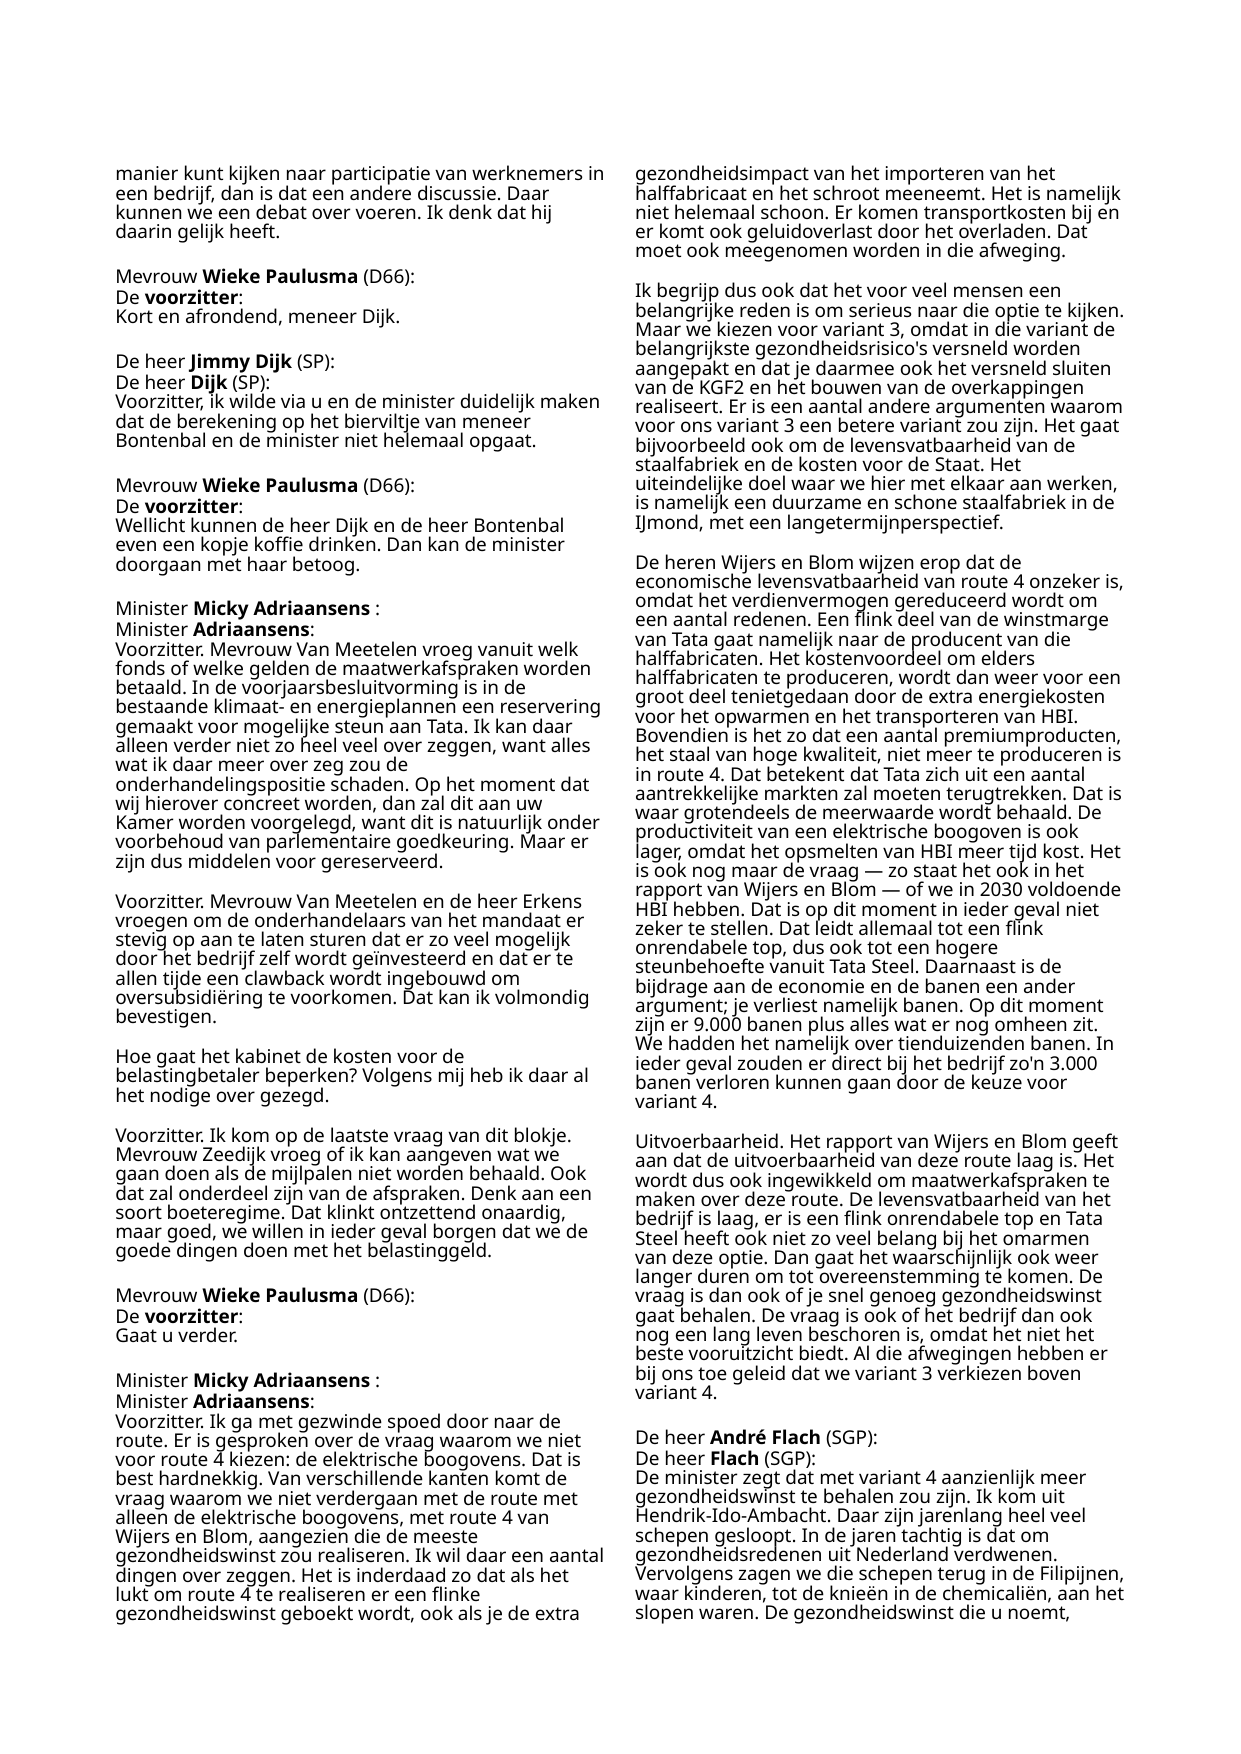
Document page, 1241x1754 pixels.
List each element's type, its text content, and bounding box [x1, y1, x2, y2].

text Voorzitter. Mevrouw Van Meetelen en de heer Erkens vroegen om de onderhandelaars van het mandaat er stevig op aan te laten sturen dat er zo veel mogelijk door het bedrijf zelf wordt geïnvesteerd en dat er te allen tijde een clawback wordt ingebouwd om oversubsidiëring te voorkomen. Dat kan ik volmondig bevestigen. [115, 893, 605, 1027]
text Minister Micky Adriaansens : [115, 596, 605, 621]
text De heer Flach (SGP): [635, 1449, 1125, 1469]
text Minister Adriaansens: [115, 1393, 605, 1413]
text De voorzitter: [115, 1308, 605, 1327]
text manier kunt kijken naar participatie van werknemers in een bedrijf, dan is dat een andere discussie. Daar kunnen we een debat over voeren. Ik denk dat hij daarin gelijk heeft. [115, 165, 605, 242]
text Minister Micky Adriaansens : [115, 1368, 605, 1393]
text Voorzitter. Ik kom op de laatste vraag van dit blokje. Mevrouw Zeedijk vroeg of ik kan aangeven wat we gaan doen als de mijlpalen niet worden behaald. Ook dat zal onderdeel zijn van de afspraken. Denk aan een soort boeteregime. Dat klinkt ontzettend onaardig, maar goed, we willen in ieder geval borgen dat we de goede dingen doen met het belastinggeld. [115, 1127, 605, 1262]
text De heren Wijers en Blom wijzen erop dat de economische levensvatbaarheid van route 4 onzeker is, omdat het verdienvermogen gereduceerd wordt om een aantal redenen. Een flink deel van de winstmarge van Tata gaat namelijk naar de producent van die halffabricaten. Het kostenvoordeel om elders halffabricaten te produceren, wordt dan weer voor een groot deel tenietgedaan door de extra energiekosten voor het opwarmen en het transporteren van HBI. Bovendien is het zo dat een aantal premiumproducten, het staal van hoge kwaliteit, niet meer te produceren is in route 4. Dat betekent dat Tata zich uit een aantal aantrekkelijke markten zal moeten terugtrekken. Dat is waar grotendeels de meerwaarde wordt behaald. De productiviteit van een elektrische boogoven is ook lager, omdat het opsmelten van HBI meer tijd kost. Het is ook nog maar de vraag — zo staat het ook in het rapport van Wijers en Blom — of we in 2030 voldoende HBI hebben. Dat is op dit moment in ieder geval niet zeker te stellen. Dat leidt allemaal tot een flink onrendabele top, dus ook tot een hogere steunbehoefte vanuit Tata Steel. Daarnaast is de bijdrage aan de economie en de banen een ander argument; je verliest namelijk banen. Op dit moment zijn er 9.000 banen plus alles wat er nog omheen zit. We hadden het namelijk over tienduizenden banen. In ieder geval zouden er direct bij het bedrijf zo'n 3.000 banen verloren kunnen gaan door de keuze voor variant 4. [635, 554, 1125, 1112]
text De minister zegt dat met variant 4 aanzienlijk meer gezondheidswinst te behalen zou zijn. Ik kom uit Hendrik-Ido-Ambacht. Daar zijn jarenlang heel veel schepen gesloopt. In de jaren tachtig is dat om gezondheidsredenen uit Nederland verdwenen. Vervolgens zagen we die schepen terug in de Filipijnen, waar kinderen, tot de knieën in de chemicaliën, aan het slopen waren. De gezondheidswinst die u noemt, [635, 1469, 1125, 1623]
text De voorzitter: [115, 498, 605, 517]
text Ik begrijp dus ook dat het voor veel mensen een belangrijke reden is om serieus naar die optie te kijken. Maar we kiezen voor variant 3, omdat in die variant de belangrijkste gezondheidsrisico's versneld worden aangepakt en dat je daarmee ook het versneld sluiten van de KGF2 en het bouwen van de overkappingen realiseert. Er is een aantal andere argumenten waarom voor ons variant 3 een betere variant zou zijn. Het gaat bijvoorbeeld ook om de levensvatbaarheid van de staalfabriek en de kosten voor de Staat. Het uiteindelijke doel waar we hier met elkaar aan werken, is namelijk een duurzame en schone staalfabriek in de IJmond, met een langetermijnperspectief. [635, 282, 1125, 533]
text Gaat u verder. [115, 1327, 605, 1347]
text Mevrouw Wieke Paulusma (D66): [115, 263, 605, 289]
text Mevrouw Wieke Paulusma (D66): [115, 1282, 605, 1308]
text Voorzitter. Mevrouw Van Meetelen vroeg vanuit welk fonds of welke gelden de maatwerkafspraken worden betaald. In de voorjaarsbesluitvorming is in de bestaande klimaat- en energieplannen een reservering gemaakt voor mogelijke steun aan Tata. Ik kan daar alleen verder niet zo heel veel over zeggen, want alles wat ik daar meer over zeg zou de onderhandelingspositie schaden. Op het moment dat wij hierover concreet worden, dan zal dit aan uw Kamer worden voorgelegd, want dit is natuurlijk onder voorbehoud van parlementaire goedkeuring. Maar er zijn dus middelen voor gereserveerd. [115, 641, 605, 872]
text Wellicht kunnen de heer Dijk en de heer Bontenbal even een kopje koffie drinken. Dan kan de minister doorgaan met haar betoog. [115, 517, 605, 575]
text Kort en afrondend, meneer Dijk. [115, 308, 605, 327]
text Voorzitter, ik wilde via u en de minister duidelijk maken dat de berekening op het bierviltje van meneer Bontenbal en de minister niet helemaal opgaat. [115, 393, 605, 451]
text Hoe gaat het kabinet de kosten voor de belastingbetaler beperken? Volgens mij heb ik daar al het nodige over gezegd. [115, 1048, 605, 1106]
text Mevrouw Wieke Paulusma (D66): [115, 472, 605, 498]
text De heer Jimmy Dijk (SP): [115, 348, 605, 374]
text gezondheidsimpact van het importeren van het halffabricaat en het schroot meeneemt. Het is namelijk niet helemaal schoon. Er komen transportkosten bij en er komt ook geluidoverlast door het overladen. Dat moet ook meegenomen worden in die afweging. [635, 165, 1125, 262]
text De heer André Flach (SGP): [635, 1424, 1125, 1449]
text Voorzitter. Ik ga met gezwinde spoed door naar de route. Er is gesproken over de vraag waarom we niet voor route 4 kiezen: de elektrische boogovens. Dat is best hardnekkig. Van verschillende kanten komt de vraag waarom we niet verdergaan met de route met alleen de elektrische boogovens, met route 4 van Wijers en Blom, aangezien die de meeste gezondheidswinst zou realiseren. Ik wil daar een aantal dingen over zeggen. Het is inderdaad zo dat als het lukt om route 4 te realiseren er een flinke gezondheidswinst geboekt wordt, ook als je de extra [115, 1413, 605, 1624]
text De heer Dijk (SP): [115, 374, 605, 393]
text De voorzitter: [115, 289, 605, 308]
text Minister Adriaansens: [115, 621, 605, 641]
text Uitvoerbaarheid. Het rapport van Wijers en Blom geeft aan dat de uitvoerbaarheid van deze route laag is. Het wordt dus ook ingewikkeld om maatwerkafspraken te maken over deze route. De levensvatbaarheid van het bedrijf is laag, er is een flink onrendabele top en Tata Steel heeft ook niet zo veel belang bij het omarmen van deze optie. Dan gaat het waarschijnlijk ook weer langer duren om tot overeenstemming te komen. De vraag is dan ook of je snel genoeg gezondheidswinst gaat behalen. De vraag is ook of het bedrijf dan ook nog een lang leven beschoren is, omdat het niet het beste vooruitzicht biedt. Al die afwegingen hebben er bij ons toe geleid dat we variant 3 verkiezen boven variant 4. [635, 1133, 1125, 1403]
